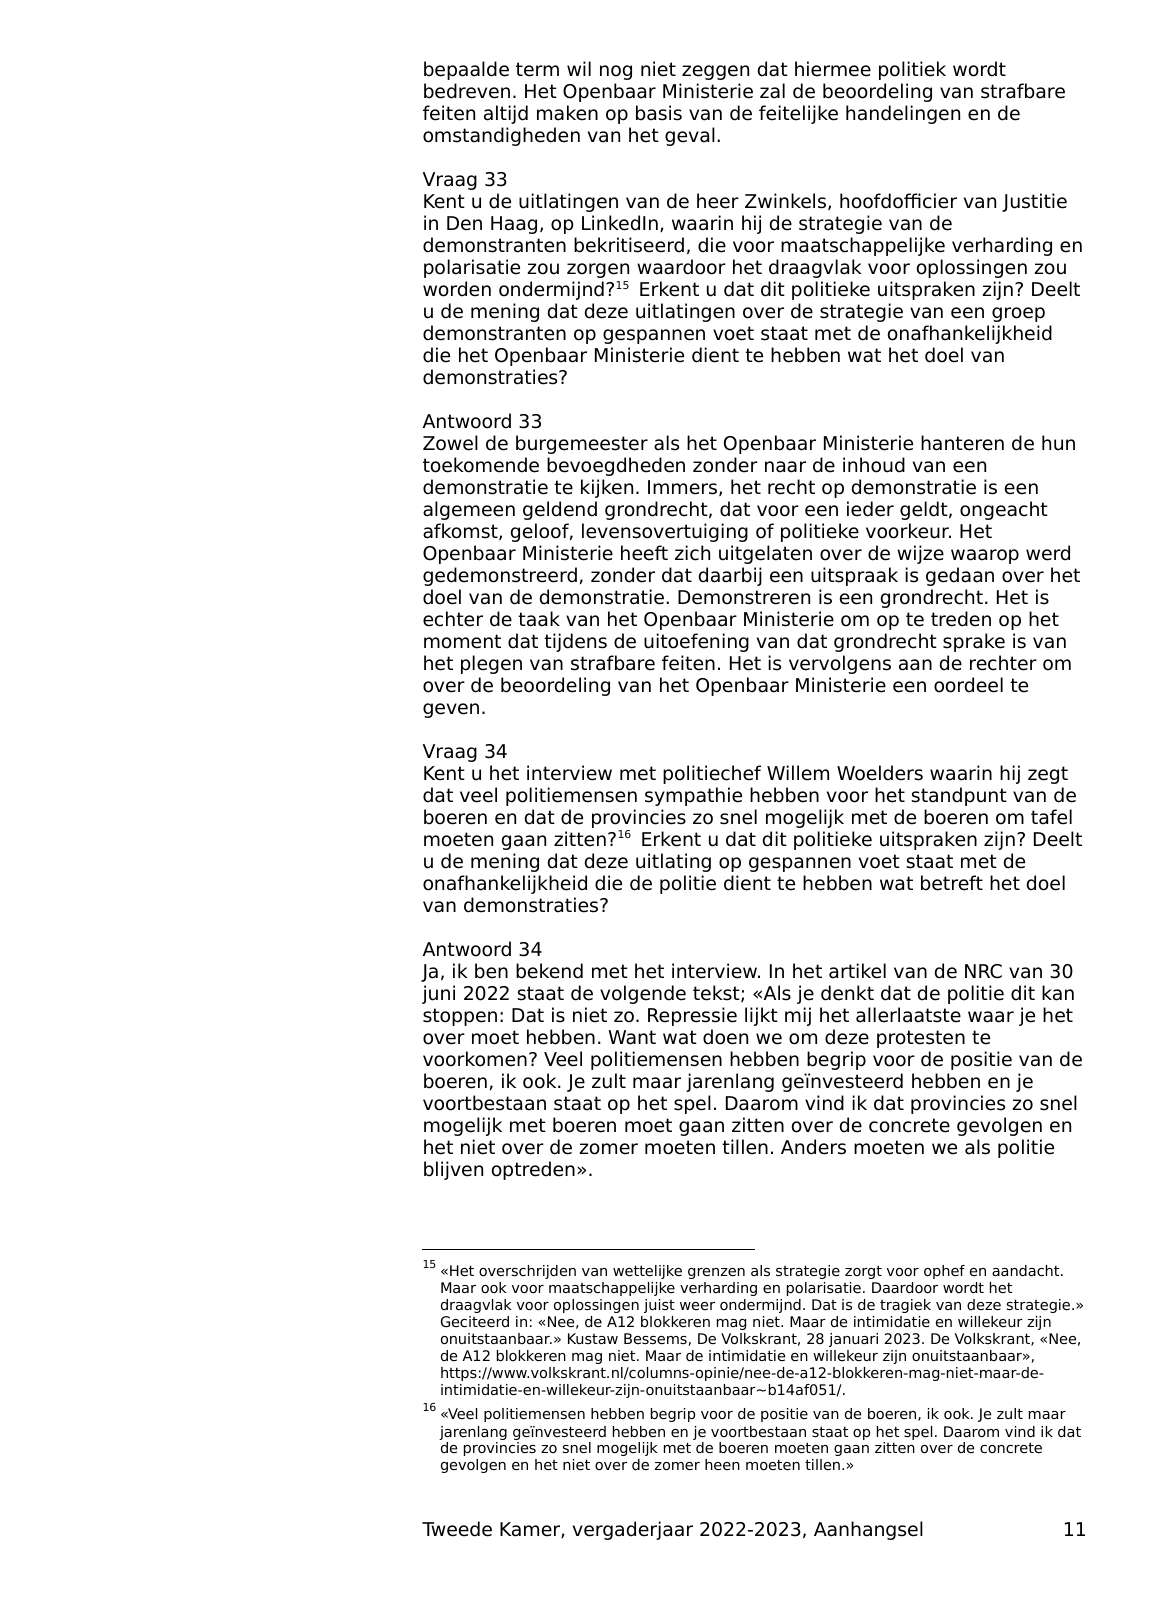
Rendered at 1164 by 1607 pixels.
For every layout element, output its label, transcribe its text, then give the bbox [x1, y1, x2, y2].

text bepaalde term wil nog niet zeggen dat hiermee politiek wordt bedreven. Het Openbaar Ministerie zal de beoordeling van strafbare feiten altijd maken op basis van de feitelijke handelingen en de omstandigheden van het geval. [422, 59, 1087, 147]
text Vraag 34 [422, 741, 1087, 763]
text Antwoord 33 [422, 411, 1087, 433]
text Kent u de uitlatingen van de heer Zwinkels, hoofdofficier van Justitie in Den Haag, op LinkedIn, waarin hij de strategie van de demonstranten bekritiseerd, die voor maatschappelijke verharding en polarisatie zou zorgen waardoor het draagvlak voor oplossingen zou worden ondermijnd? Erkent u dat dit politieke uitspraken zijn? Deelt u de mening dat deze uitlatingen over de strategie van een groep demonstranten op gespannen voet staat met de onafhankelijkheid die het Openbaar Ministerie dient te hebben wat het doel van demonstraties? [422, 191, 1087, 389]
text Zowel de burgemeester als het Openbaar Ministerie hanteren de hun toekomende bevoegdheden zonder naar de inhoud van een demonstratie te kijken. Immers, het recht op demonstratie is een algemeen geldend grondrecht, dat voor een ieder geldt, ongeacht afkomst, geloof, levensovertuiging of politieke voorkeur. Het Openbaar Ministerie heeft zich uitgelaten over de wijze waarop werd gedemonstreerd, zonder dat daarbij een uitspraak is gedaan over het doel van de demonstratie. Demonstreren is een grondrecht. Het is echter de taak van het Openbaar Ministerie om op te treden op het moment dat tijdens de uitoefening van dat grondrecht sprake is van het plegen van strafbare feiten. Het is vervolgens aan de rechter om over de beoordeling van het Openbaar Ministerie een oordeel te geven. [422, 433, 1087, 719]
text Antwoord 34 [422, 939, 1087, 961]
text «Het overschrijden van wettelijke grenzen als strategie zorgt voor ophef en aandacht. Maar ook voor maatschappelijke verharding en polarisatie. Daardoor wordt het draagvlak voor oplossingen juist weer ondermijnd. Dat is de tragiek van deze strategie.» Geciteerd in: «Nee, de A12 blokkeren mag niet. Maar de intimidatie en willekeur zijn onuitstaanbaar.» Kustaw Bessems, De Volkskrant, 28 januari 2023. De Volkskrant, «Nee, de A12 blokkeren mag niet. Maar de intimidatie en willekeur zijn onuitstaanbaar», https://www.volkskrant.nl/columns-opinie/nee-de-a12-blokkeren-mag-niet-maar-de-intimidatie-en-willekeur-zijn-onuitstaanbaar~b14af051/. [422, 1258, 1087, 1399]
text «Veel politiemensen hebben begrip voor de positie van de boeren, ik ook. Je zult maar jarenlang geïnvesteerd hebben en je voortbestaan staat op het spel. Daarom vind ik dat de provincies zo snel mogelijk met de boeren moeten gaan zitten over de concrete gevolgen en het niet over de zomer heen moeten tillen.» [422, 1402, 1087, 1474]
text Vraag 33 [422, 169, 1087, 191]
text Kent u het interview met politiechef Willem Woelders waarin hij zegt dat veel politiemensen sympathie hebben voor het standpunt van de boeren en dat de provincies zo snel mogelijk met de boeren om tafel moeten gaan zitten? Erkent u dat dit politieke uitspraken zijn? Deelt u de mening dat deze uitlating op gespannen voet staat met de onafhankelijkheid die de politie dient te hebben wat betreft het doel van demonstraties? [422, 763, 1087, 917]
text Ja, ik ben bekend met het interview. In het artikel van de NRC van 30 juni 2022 staat de volgende tekst; «Als je denkt dat de politie dit kan stoppen: Dat is niet zo. Repressie lijkt mij het allerlaatste waar je het over moet hebben. Want wat doen we om deze protesten te voorkomen? Veel politiemensen hebben begrip voor de positie van de boeren, ik ook. Je zult maar jarenlang geïnvesteerd hebben en je voortbestaan staat op het spel. Daarom vind ik dat provincies zo snel mogelijk met boeren moet gaan zitten over de concrete gevolgen en het niet over de zomer moeten tillen. Anders moeten we als politie blijven optreden». [422, 961, 1087, 1181]
